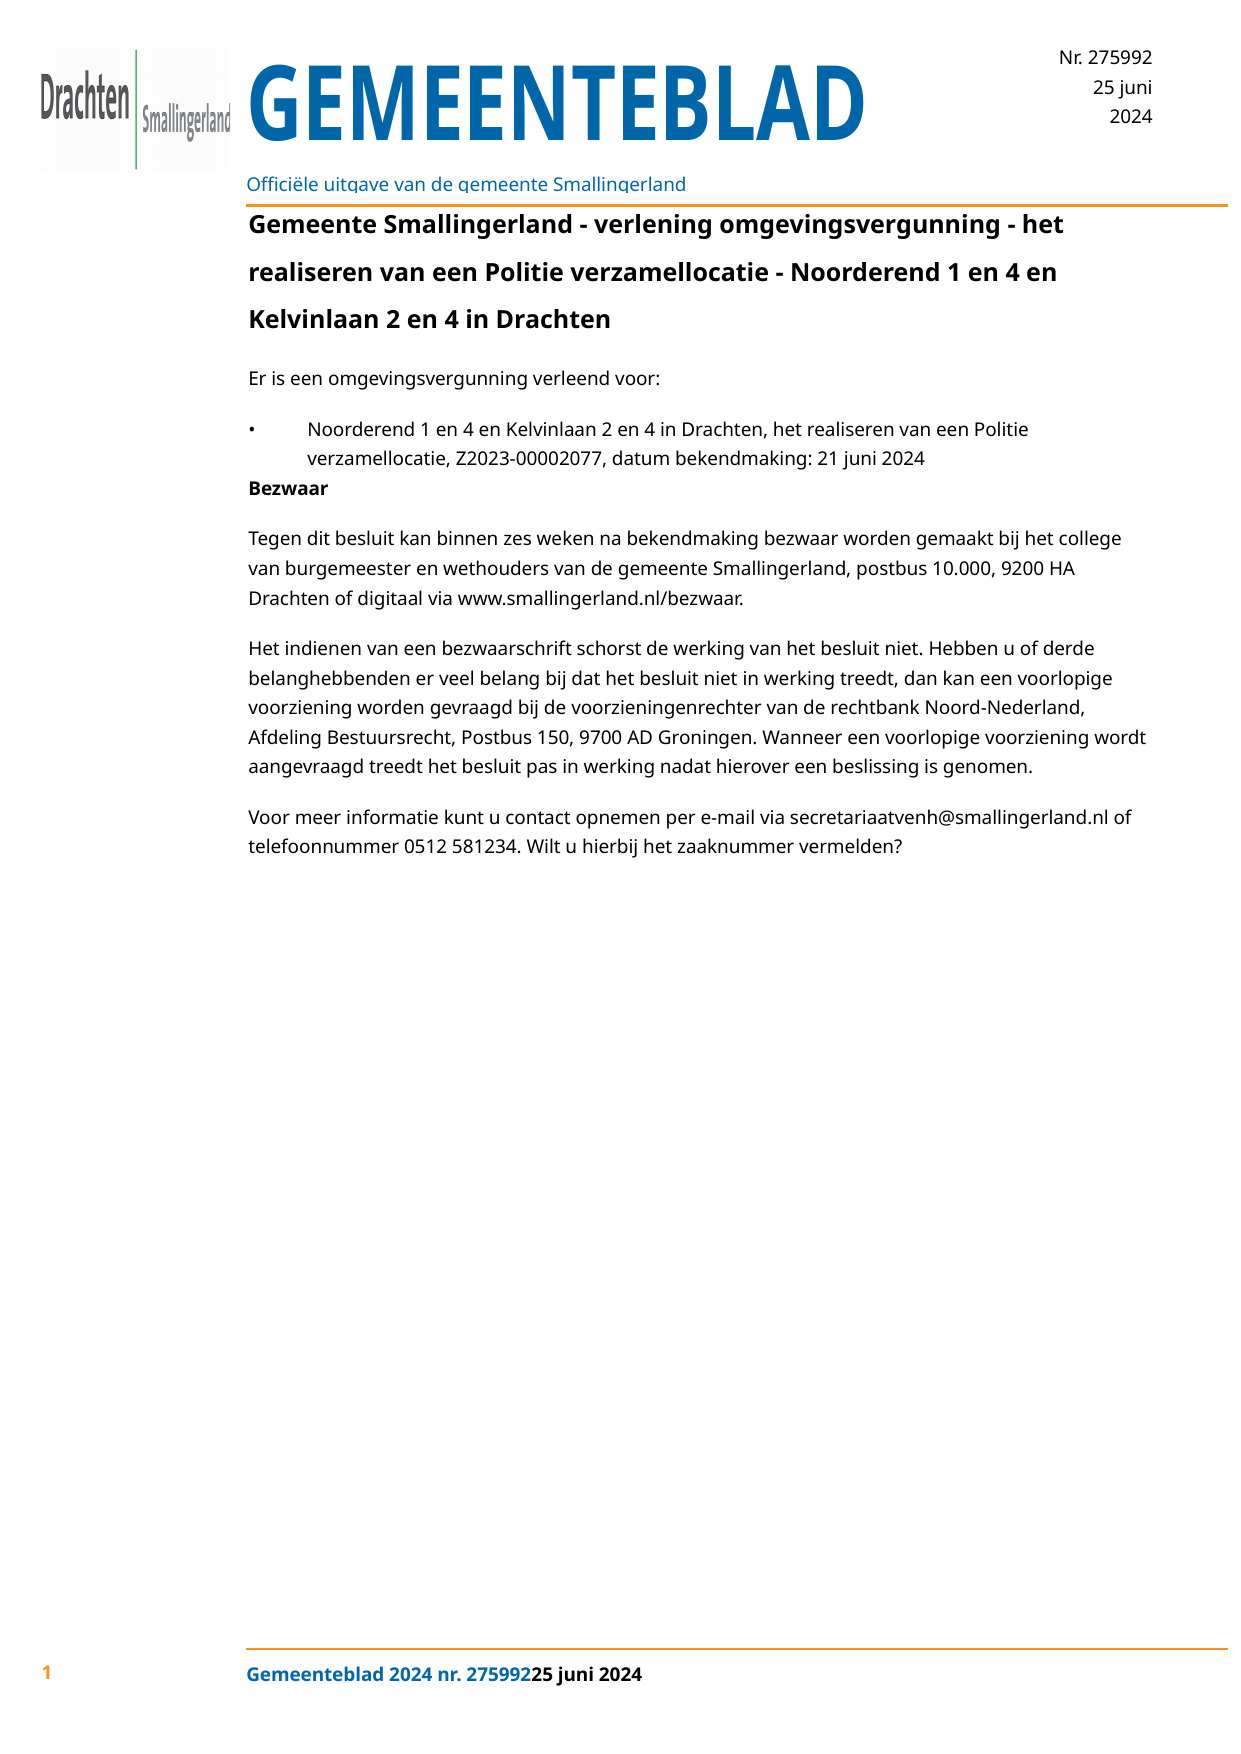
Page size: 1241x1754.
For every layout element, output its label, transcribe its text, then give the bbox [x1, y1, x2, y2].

text Gemeente Smallingerland - verlening omgevingsvergunning - het realiseren van een Politie verzamellocatie - Noorderend 1 en 4 en Kelvinlaan 2 en 4 in Drachten [248, 207, 1152, 336]
text Er is een omgevingsvergunning verleend voor: [248, 366, 1152, 391]
text Bezwaar [248, 475, 1152, 501]
picture [41, 47, 231, 172]
text Het indienen van een bezwaarschrift schorst de werking van het besluit niet. Hebben u of derde belanghebbenden er veel belang bij dat het besluit niet in werking treedt, dan kan een voorlopige voorziening worden gevraagd bij de voorzieningenrechter van de rechtbank Noord-Nederland, Afdeling Bestuursrecht, Postbus 150, 9700 AD Groningen. Wanneer een voorlopige voorziening wordt aangevraagd treedt het besluit pas in werking nadat hierover een beslissing is genomen. [248, 635, 1152, 779]
text Tegen dit besluit kan binnen zes weken na bekendmaking bezwaar worden gemaakt bij het college van burgemeester en wethouders van de gemeente Smallingerland, postbus 10.000, 9200 HA Drachten of digitaal via www.smallingerland.nl/bezwaar. [248, 526, 1152, 610]
list Noorderend 1 en 4 en Kelvinlaan 2 en 4 in Drachten, het realiseren van een Politie verzamellocatie, Z2023-00002077, datum bekendmaking: 21 juni 2024 [248, 416, 1152, 471]
text Voor meer informatie kunt u contact opnemen per e-mail via secretariaatvenh@smallingerland.nl of telefoonnummer 0512 581234. Wilt u hierbij het zaaknummer vermelden? [248, 804, 1152, 859]
